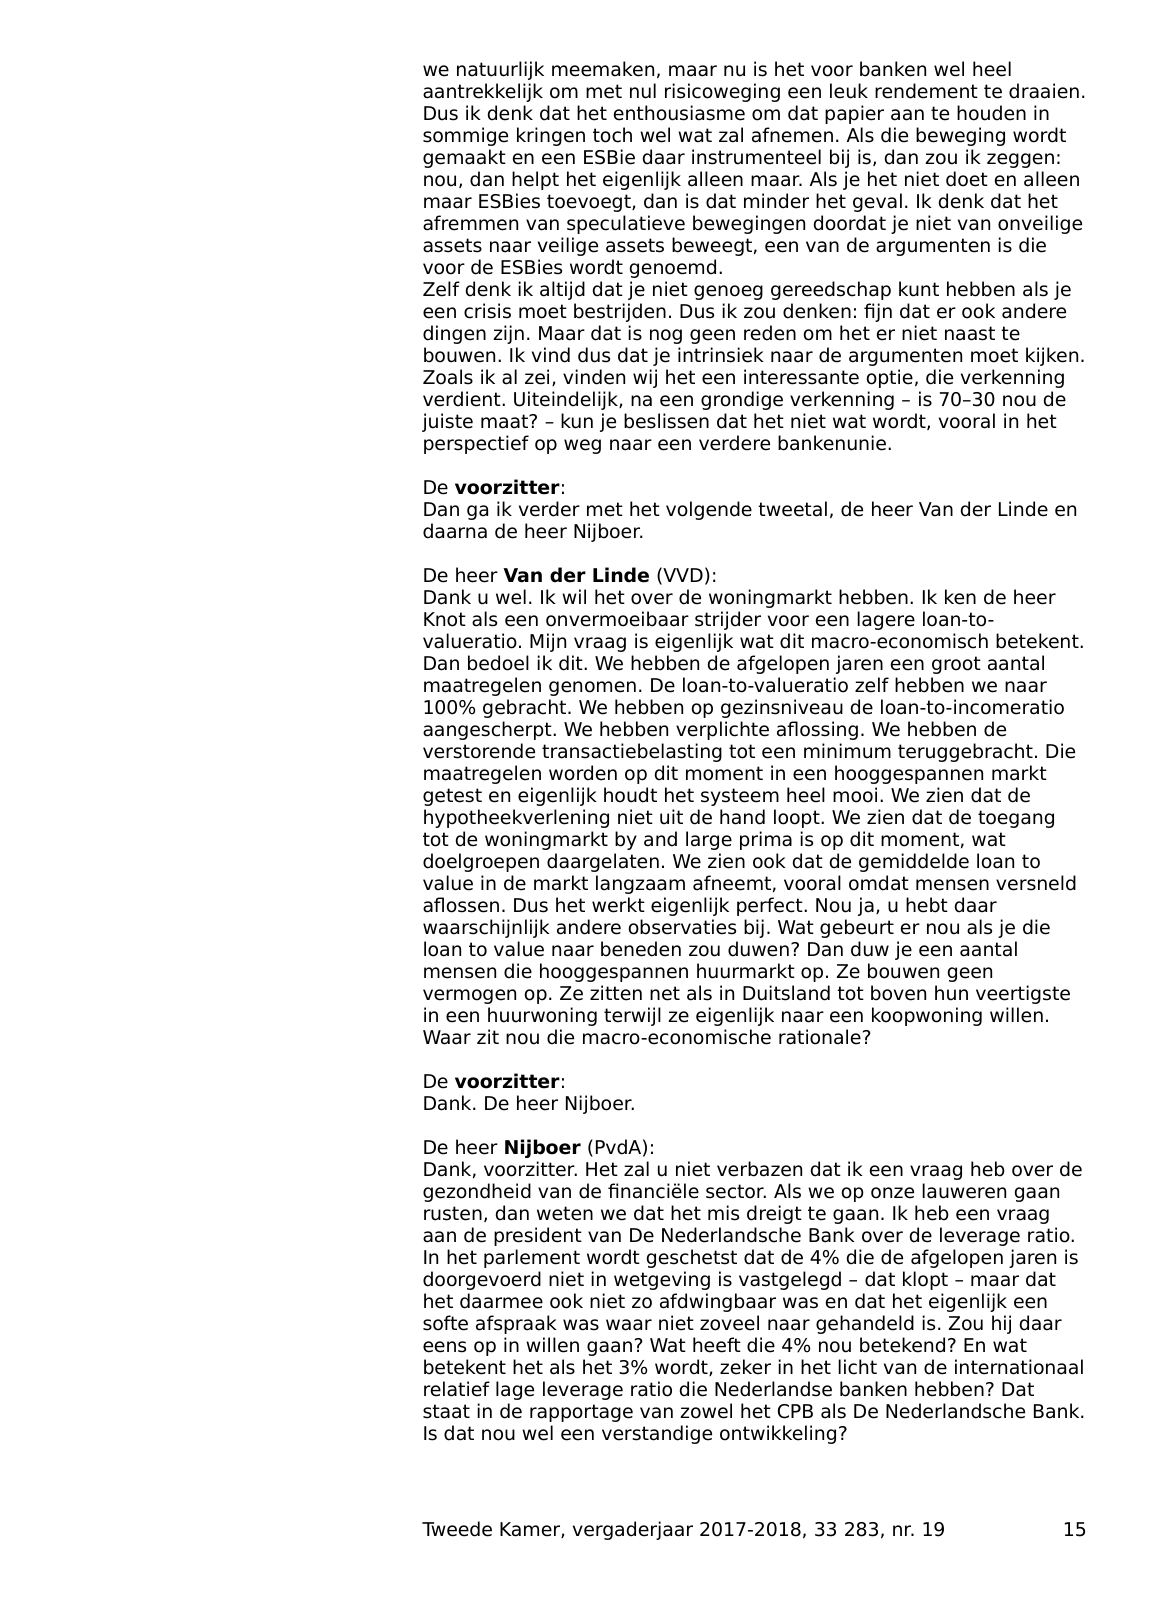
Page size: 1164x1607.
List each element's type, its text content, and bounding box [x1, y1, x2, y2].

text we natuurlijk meemaken, maar nu is het voor banken wel heel aantrekkelijk om met nul risicoweging een leuk rendement te draaien. Dus ik denk dat het enthousiasme om dat papier aan te houden in sommige kringen toch wel wat zal afnemen. Als die beweging wordt gemaakt en een ESBie daar instrumenteel bij is, dan zou ik zeggen: nou, dan helpt het eigenlijk alleen maar. Als je het niet doet en alleen maar ESBies toevoegt, dan is dat minder het geval. Ik denk dat het afremmen van speculatieve bewegingen doordat je niet van onveilige assets naar veilige assets beweegt, een van de argumenten is die voor de ESBies wordt genoemd. [422, 59, 1087, 279]
text De voorzitter: [422, 1071, 1087, 1093]
text Zelf denk ik altijd dat je niet genoeg gereedschap kunt hebben als je een crisis moet bestrijden. Dus ik zou denken: fijn dat er ook andere dingen zijn. Maar dat is nog geen reden om het er niet naast te bouwen. Ik vind dus dat je intrinsiek naar de argumenten moet kijken. Zoals ik al zei, vinden wij het een interessante optie, die verkenning verdient. Uiteindelijk, na een grondige verkenning – is 70–30 nou de juiste maat? – kun je beslissen dat het niet wat wordt, vooral in het perspectief op weg naar een verdere bankenunie. [422, 279, 1087, 455]
text Dank u wel. Ik wil het over de woningmarkt hebben. Ik ken de heer Knot als een onvermoeibaar strijder voor een lagere loan-to-valueratio. Mijn vraag is eigenlijk wat dit macro-economisch betekent. Dan bedoel ik dit. We hebben de afgelopen jaren een groot aantal maatregelen genomen. De loan-to-valueratio zelf hebben we naar 100% gebracht. We hebben op gezinsniveau de loan-to-incomeratio aangescherpt. We hebben verplichte aflossing. We hebben de verstorende transactiebelasting tot een minimum teruggebracht. Die maatregelen worden op dit moment in een hooggespannen markt getest en eigenlijk houdt het systeem heel mooi. We zien dat de hypotheekverlening niet uit de hand loopt. We zien dat de toegang tot de woningmarkt by and large prima is op dit moment, wat doelgroepen daargelaten. We zien ook dat de gemiddelde loan to value in de markt langzaam afneemt, vooral omdat mensen versneld aflossen. Dus het werkt eigenlijk perfect. Nou ja, u hebt daar waarschijnlijk andere observaties bij. Wat gebeurt er nou als je die loan to value naar beneden zou duwen? Dan duw je een aantal mensen die hooggespannen huurmarkt op. Ze bouwen geen vermogen op. Ze zitten net als in Duitsland tot boven hun veertigste in een huurwoning terwijl ze eigenlijk naar een koopwoning willen. Waar zit nou die macro-economische rationale? [422, 587, 1087, 1048]
text De heer Van der Linde (VVD): [422, 565, 1087, 587]
text Dank. De heer Nijboer. [422, 1093, 1087, 1115]
text De voorzitter: [422, 477, 1087, 499]
text Dank, voorzitter. Het zal u niet verbazen dat ik een vraag heb over de gezondheid van de financiële sector. Als we op onze lauweren gaan rusten, dan weten we dat het mis dreigt te gaan. Ik heb een vraag aan de president van De Nederlandsche Bank over de leverage ratio. In het parlement wordt geschetst dat de 4% die de afgelopen jaren is doorgevoerd niet in wetgeving is vastgelegd – dat klopt – maar dat het daarmee ook niet zo afdwingbaar was en dat het eigenlijk een softe afspraak was waar niet zoveel naar gehandeld is. Zou hij daar eens op in willen gaan? Wat heeft die 4% nou betekend? En wat betekent het als het 3% wordt, zeker in het licht van de internationaal relatief lage leverage ratio die Nederlandse banken hebben? Dat staat in de rapportage van zowel het CPB als De Nederlandsche Bank. Is dat nou wel een verstandige ontwikkeling? [422, 1159, 1087, 1444]
text Dan ga ik verder met het volgende tweetal, de heer Van der Linde en daarna de heer Nijboer. [422, 499, 1087, 543]
text De heer Nijboer (PvdA): [422, 1137, 1087, 1159]
